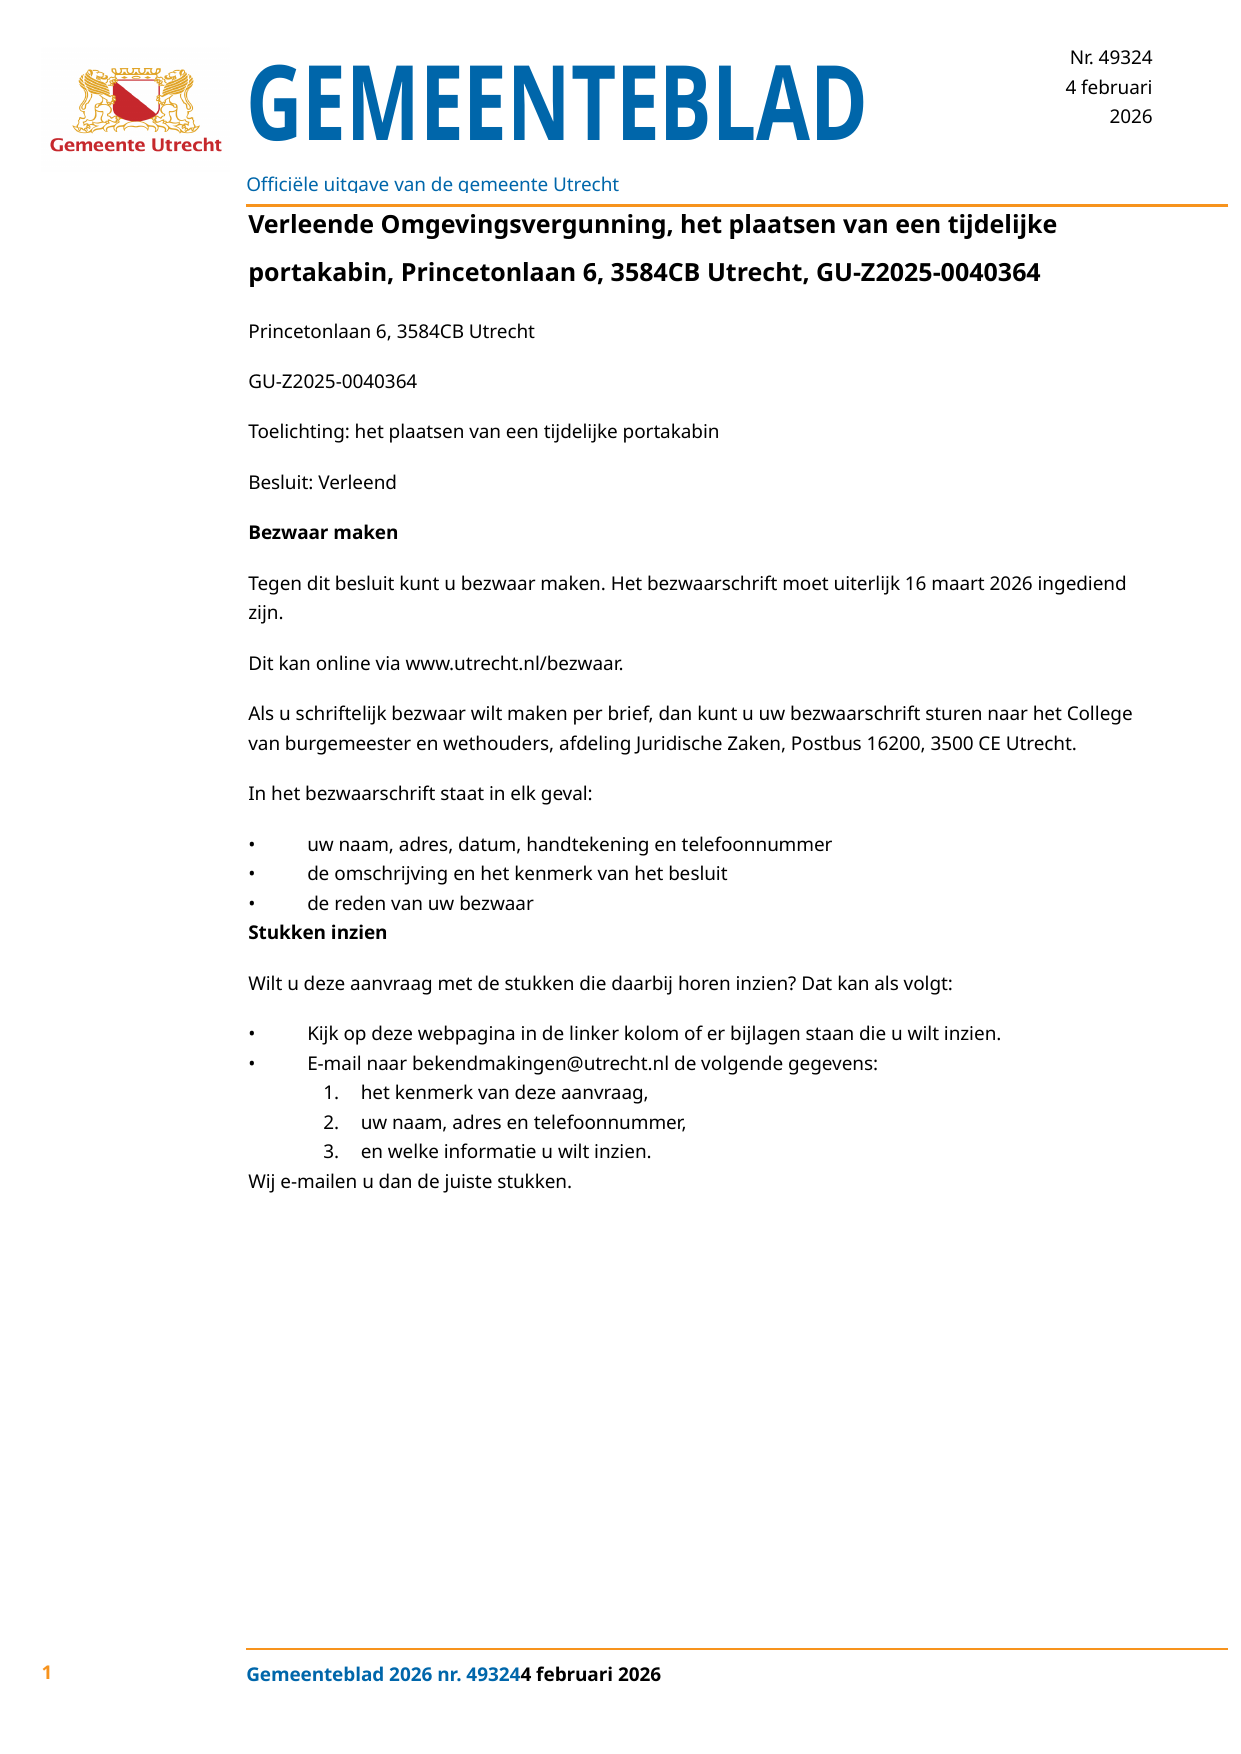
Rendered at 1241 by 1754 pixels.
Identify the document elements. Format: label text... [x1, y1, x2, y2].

text Tegen dit besluit kunt u bezwaar maken. Het bezwaarschrift moet uiterlijk 16 maart 2026 ingediend zijn. [248, 570, 1152, 625]
text In het bezwaarschrift staat in elk geval: [248, 780, 1152, 806]
list uw naam, adres, datum, handtekening en telefoonnummer [248, 831, 1152, 857]
text Wij e-mailen u dan de juiste stukken. [248, 1168, 1152, 1194]
text Dit kan online via www.utrecht.nl/bezwaar. [248, 650, 1152, 676]
list en welke informatie u wilt inzien. [323, 1139, 1152, 1164]
text Besluit: Verleend [248, 469, 1152, 495]
list Kijk op deze webpagina in de linker kolom of er bijlagen staan die u wilt inzien. [248, 1020, 1152, 1046]
list de omschrijving en het kenmerk van het besluit [248, 860, 1152, 886]
text Princetonlaan 6, 3584CB Utrecht [248, 318, 1152, 344]
list uw naam, adres en telefoonnummer, [323, 1109, 1152, 1135]
list de reden van uw bezwaar [248, 890, 1152, 916]
list het kenmerk van deze aanvraag, [323, 1079, 1152, 1105]
list E-mail naar bekendmakingen@utrecht.nl de volgende gegevens: [248, 1050, 1152, 1076]
text Als u schriftelijk bezwaar wilt maken per brief, dan kunt u uw bezwaarschrift sturen naar het College van burgemeester en wethouders, afdeling Juridische Zaken, Postbus 16200, 3500 CE Utrecht. [248, 700, 1152, 756]
text Bezwaar maken [248, 519, 1152, 545]
text Wilt u deze aanvraag met de stukken die daarbij horen inzien? Dat kan als volgt: [248, 970, 1152, 996]
text Stukken inzien [248, 919, 1152, 945]
picture [41, 47, 231, 172]
text Toelichting: het plaatsen van een tijdelijke portakabin [248, 419, 1152, 444]
text GU-Z2025-0040364 [248, 368, 1152, 394]
text Verleende Omgevingsvergunning, het plaatsen van een tijdelijke portakabin, Princetonlaan 6, 3584CB Utrecht, GU-Z2025-0040364 [248, 207, 1152, 288]
